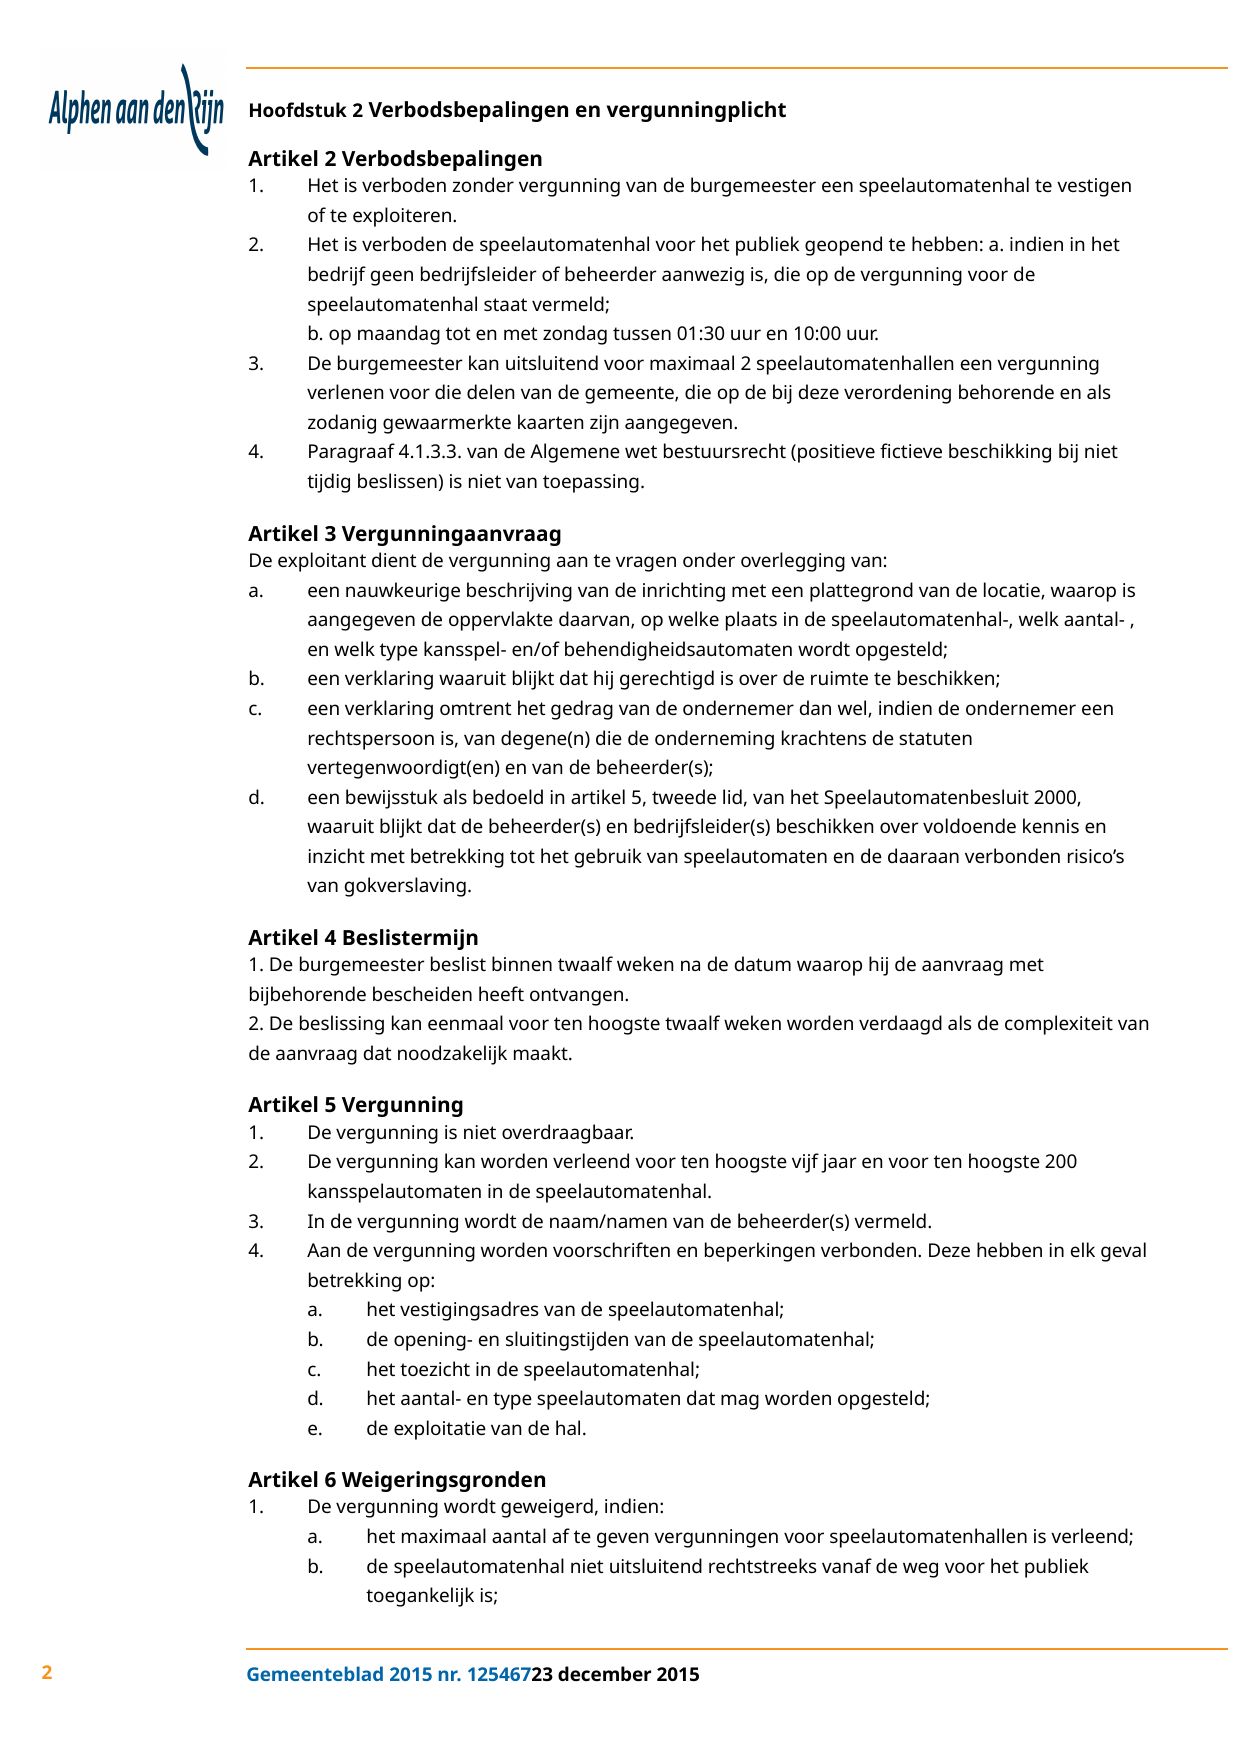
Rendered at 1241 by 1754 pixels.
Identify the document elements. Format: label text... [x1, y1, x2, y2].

list het vestigingsadres van de speelautomatenhal; [307, 1297, 1152, 1322]
text Artikel 5 Vergunning [248, 1091, 1152, 1119]
list het toezicht in de speelautomatenhal; [307, 1356, 1152, 1381]
text 1. De burgemeester beslist binnen twaalf weken na de datum waarop hij de aanvraag met bijbehorende bescheiden heeft ontvangen. [248, 951, 1152, 1007]
text Artikel 3 Vergunningaanvraag [248, 519, 1152, 547]
list de opening- en sluitingstijden van de speelautomatenhal; [307, 1326, 1152, 1352]
text Artikel 6 Weigeringsgronden [248, 1465, 1152, 1494]
list de exploitatie van de hal. [307, 1415, 1152, 1441]
list een nauwkeurige beschrijving van de inrichting met een plattegrond van de locatie, waarop is aangegeven de oppervlakte daarvan, op welke plaats in de speelautomatenhal-, welk aantal- , en welk type kansspel- en/of behendigheidsautomaten wordt opgesteld; [248, 577, 1152, 662]
text Artikel 2 Verbodsbepalingen [248, 144, 1152, 172]
list De burgemeester kan uitsluitend voor maximaal 2 speelautomatenhallen een vergunning verlenen voor die delen van de gemeente, die op de bij deze verordening behorende en als zodanig gewaarmerkte kaarten zijn aangegeven. [248, 350, 1152, 435]
text Artikel 4 Beslistermijn [248, 923, 1152, 951]
list Het is verboden de speelautomatenhal voor het publiek geopend te hebben: a. indien in het bedrijf geen bedrijfsleider of beheerder aanwezig is, die op de vergunning voor de speelautomatenhal staat vermeld; [248, 232, 1152, 317]
list een bewijsstuk als bedoeld in artikel 5, tweede lid, van het Speelautomatenbesluit 2000, waaruit blijkt dat de beheerder(s) en bedrijfsleider(s) beschikken over voldoende kennis en inzicht met betrekking tot het gebruik van speelautomaten en de daaraan verbonden risico’s van gokverslaving. [248, 784, 1152, 898]
picture [41, 47, 231, 172]
text Hoofdstuk 2 Verbodsbepalingen en vergunningplicht [248, 95, 1152, 123]
list Paragraaf 4.1.3.3. van de Algemene wet bestuursrecht (positieve fictieve beschikking bij niet tijdig beslissen) is niet van toepassing. [248, 439, 1152, 494]
list Aan de vergunning worden voorschriften en beperkingen verbonden. Deze hebben in elk geval betrekking op: [248, 1237, 1152, 1293]
list In de vergunning wordt de naam/namen van de beheerder(s) vermeld. [248, 1208, 1152, 1233]
text 2. De beslissing kan eenmaal voor ten hoogste twaalf weken worden verdaagd als de complexiteit van de aanvraag dat noodzakelijk maakt. [248, 1011, 1152, 1066]
list Het is verboden zonder vergunning van de burgemeester een speelautomatenhal te vestigen of te exploiteren. [248, 172, 1152, 228]
list de speelautomatenhal niet uitsluitend rechtstreeks vanaf de weg voor het publiek toegankelijk is; [307, 1553, 1152, 1608]
list b. op maandag tot en met zondag tussen 01:30 uur en 10:00 uur. [248, 320, 1152, 346]
list het aantal- en type speelautomaten dat mag worden opgesteld; [307, 1385, 1152, 1411]
list De vergunning wordt geweigerd, indien: [248, 1494, 1152, 1519]
list De vergunning kan worden verleend voor ten hoogste vijf jaar en voor ten hoogste 200 kansspelautomaten in de speelautomatenhal. [248, 1149, 1152, 1204]
list een verklaring waaruit blijkt dat hij gerechtigd is over de ruimte te beschikken; [248, 666, 1152, 691]
list het maximaal aantal af te geven vergunningen voor speelautomatenhallen is verleend; [307, 1523, 1152, 1549]
text De exploitant dient de vergunning aan te vragen onder overlegging van: [248, 547, 1152, 573]
list De vergunning is niet overdraagbaar. [248, 1119, 1152, 1145]
list een verklaring omtrent het gedrag van de ondernemer dan wel, indien de ondernemer een rechtspersoon is, van degene(n) die de onderneming krachtens de statuten vertegenwoordigt(en) en van de beheerder(s); [248, 695, 1152, 780]
